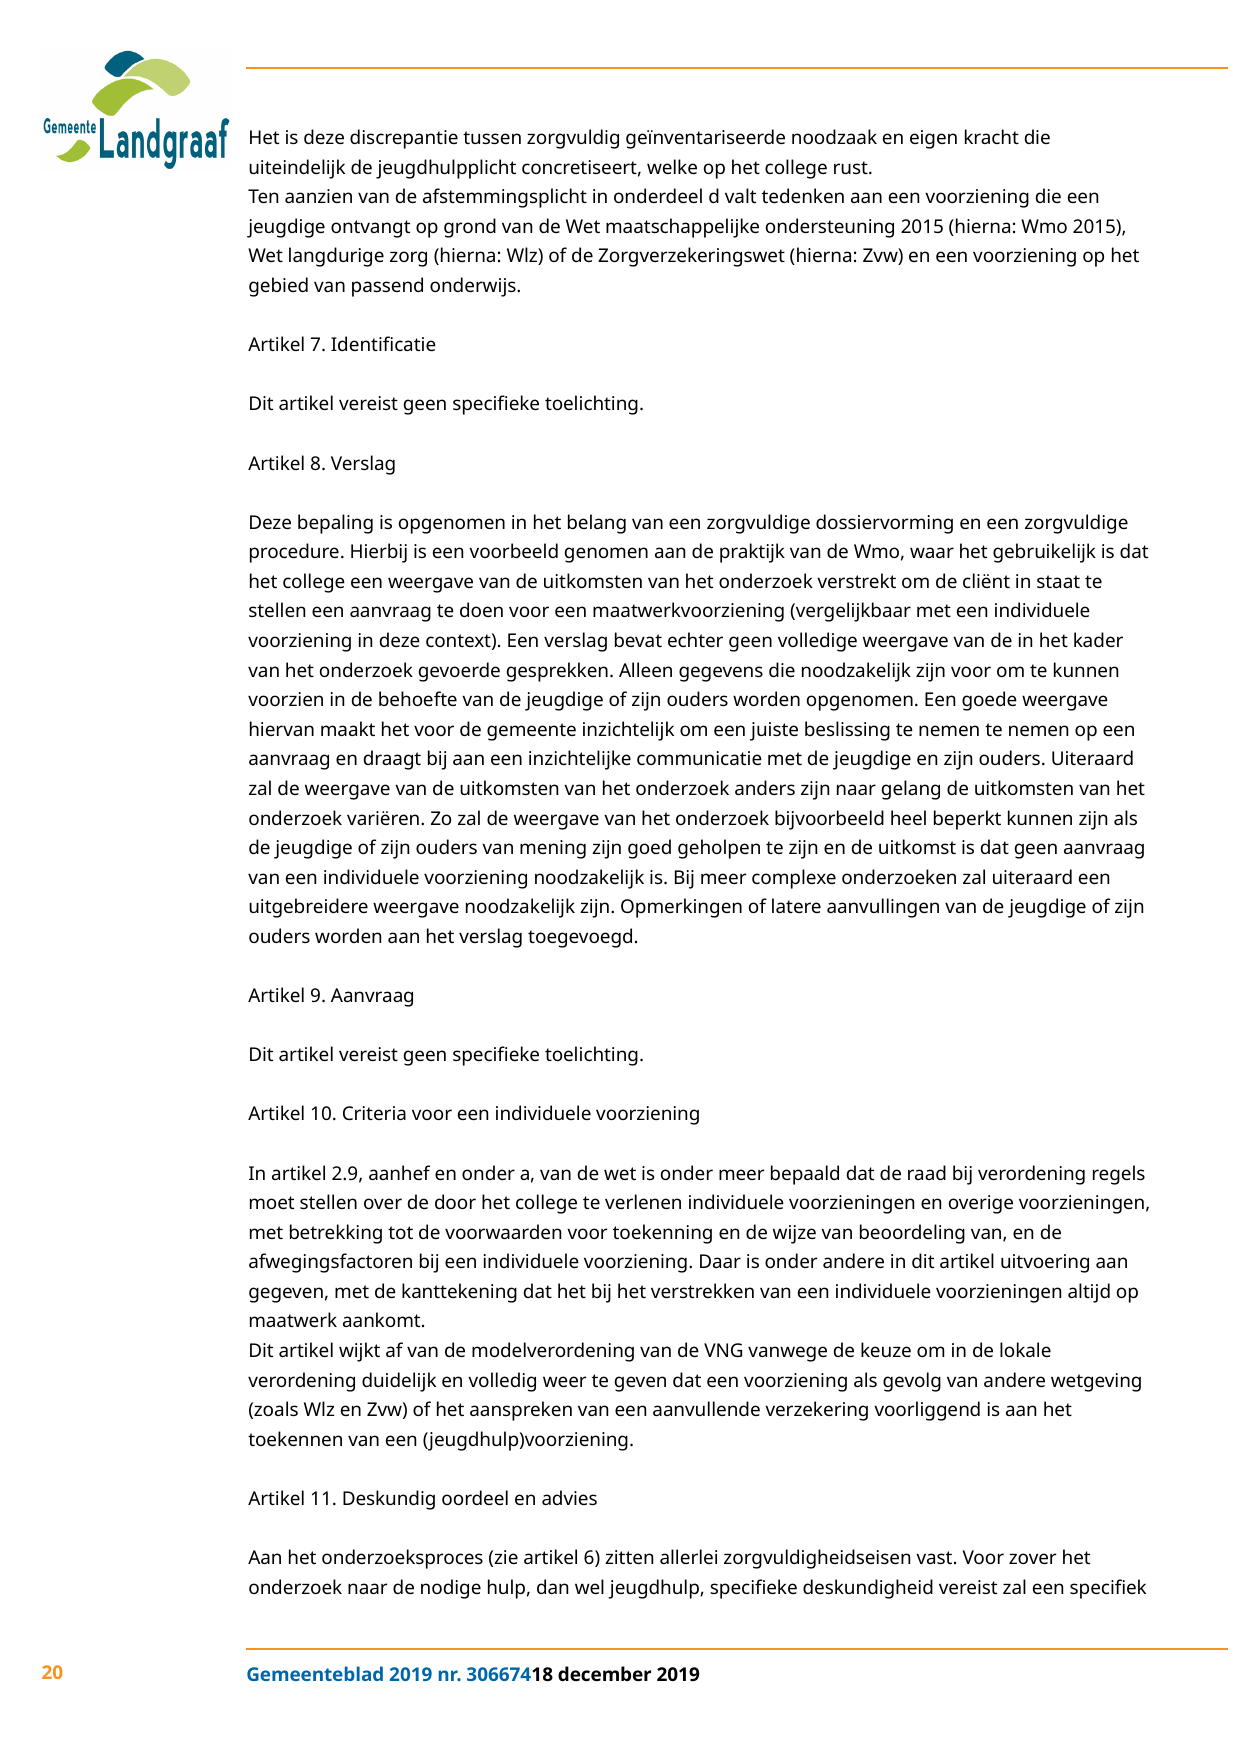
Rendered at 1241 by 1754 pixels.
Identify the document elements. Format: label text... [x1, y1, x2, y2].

text Dit artikel wijkt af van de modelverordening van de VNG vanwege de keuze om in de lokale verordening duidelijk en volledig weer te geven dat een voorziening als gevolg van andere wetgeving (zoals Wlz en Zvw) of het aanspreken van een aanvullende verzekering voorliggend is aan het toekennen van een (jeugdhulp)voorziening. [248, 1337, 1152, 1452]
text Dit artikel vereist geen specifieke toelichting. [248, 391, 1152, 416]
text Het is deze discrepantie tussen zorgvuldig geïnventariseerde noodzaak en eigen kracht die uiteindelijk de jeugdhulpplicht concretiseert, welke op het college rust. [248, 124, 1152, 180]
text Artikel 8. Verslag [248, 450, 1152, 476]
picture [41, 47, 231, 172]
text Artikel 7. Identificatie [248, 331, 1152, 357]
text Artikel 10. Criteria voor een individuele voorziening [248, 1101, 1152, 1126]
text Deze bepaling is opgenomen in het belang van een zorgvuldige dossiervorming en een zorgvuldige procedure. Hierbij is een voorbeeld genomen aan de praktijk van de Wmo, waar het gebruikelijk is dat het college een weergave van de uitkomsten van het onderzoek verstrekt om de cliënt in staat te stellen een aanvraag te doen voor een maatwerkvoorziening (vergelijkbaar met een individuele voorziening in deze context). Een verslag bevat echter geen volledige weergave van de in het kader van het onderzoek gevoerde gesprekken. Alleen gegevens die noodzakelijk zijn voor om te kunnen voorzien in de behoefte van de jeugdige of zijn ouders worden opgenomen. Een goede weergave hiervan maakt het voor de gemeente inzichtelijk om een juiste beslissing te nemen te nemen op een aanvraag en draagt bij aan een inzichtelijke communicatie met de jeugdige en zijn ouders. Uiteraard zal de weergave van de uitkomsten van het onderzoek anders zijn naar gelang de uitkomsten van het onderzoek variëren. Zo zal de weergave van het onderzoek bijvoorbeeld heel beperkt kunnen zijn als de jeugdige of zijn ouders van mening zijn goed geholpen te zijn en de uitkomst is dat geen aanvraag van een individuele voorziening noodzakelijk is. Bij meer complexe onderzoeken zal uiteraard een uitgebreidere weergave noodzakelijk zijn. Opmerkingen of latere aanvullingen van de jeugdige of zijn ouders worden aan het verslag toegevoegd. [248, 509, 1152, 949]
text Aan het onderzoeksproces (zie artikel 6) zitten allerlei zorgvuldigheidseisen vast. Voor zover het onderzoek naar de nodige hulp, dan wel jeugdhulp, specifieke deskundigheid vereist zal een specifiek [248, 1544, 1152, 1600]
text Dit artikel vereist geen specifieke toelichting. [248, 1041, 1152, 1067]
text Artikel 11. Deskundig oordeel en advies [248, 1485, 1152, 1511]
text Ten aanzien van de afstemmingsplicht in onderdeel d valt tedenken aan een voorziening die een jeugdige ontvangt op grond van de Wet maatschappelijke ondersteuning 2015 (hierna: Wmo 2015), Wet langdurige zorg (hierna: Wlz) of de Zorgverzekeringswet (hierna: Zvw) en een voorziening op het gebied van passend onderwijs. [248, 183, 1152, 298]
text In artikel 2.9, aanhef en onder a, van de wet is onder meer bepaald dat de raad bij verordening regels moet stellen over de door het college te verlenen individuele voorzieningen en overige voorzieningen, met betrekking tot de voorwaarden voor toekenning en de wijze van beoordeling van, en de afwegingsfactoren bij een individuele voorziening. Daar is onder andere in dit artikel uitvoering aan gegeven, met de kanttekening dat het bij het verstrekken van een individuele voorzieningen altijd op maatwerk aankomt. [248, 1160, 1152, 1333]
text Artikel 9. Aanvraag [248, 982, 1152, 1008]
